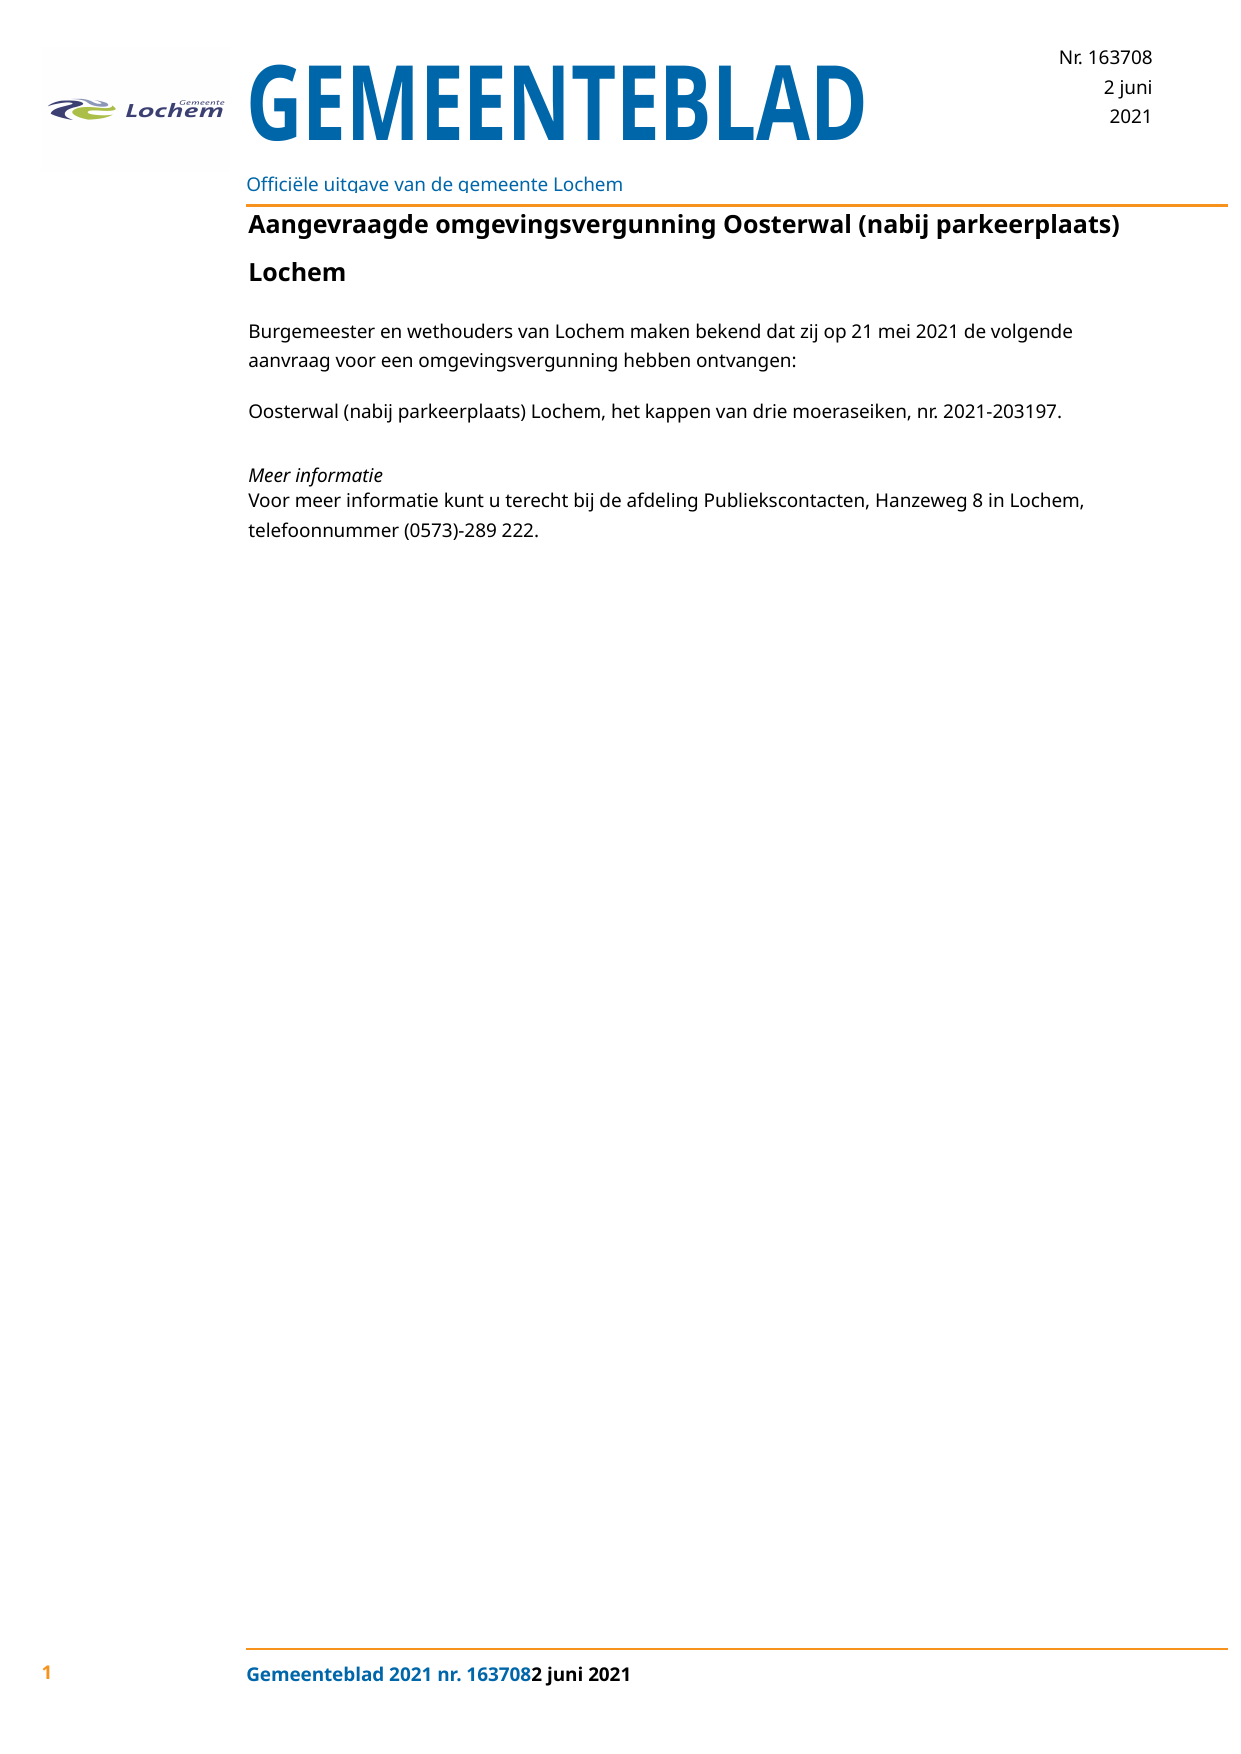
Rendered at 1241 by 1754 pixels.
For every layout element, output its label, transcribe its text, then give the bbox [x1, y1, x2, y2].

text Voor meer informatie kunt u terecht bij de afdeling Publiekscontacten, Hanzeweg 8 in Lochem, telefoonnummer (0573)-289 222. [248, 488, 1152, 543]
text Meer informatie [248, 462, 1152, 488]
text Aangevraagde omgevingsvergunning Oosterwal (nabij parkeerplaats) Lochem [248, 207, 1152, 288]
picture [41, 47, 231, 172]
text Oosterwal (nabij parkeerplaats) Lochem, het kappen van drie moeraseiken, nr. 2021-203197. [248, 398, 1152, 424]
text Burgemeester en wethouders van Lochem maken bekend dat zij op 21 mei 2021 de volgende aanvraag voor een omgevingsvergunning hebben ontvangen: [248, 318, 1152, 373]
